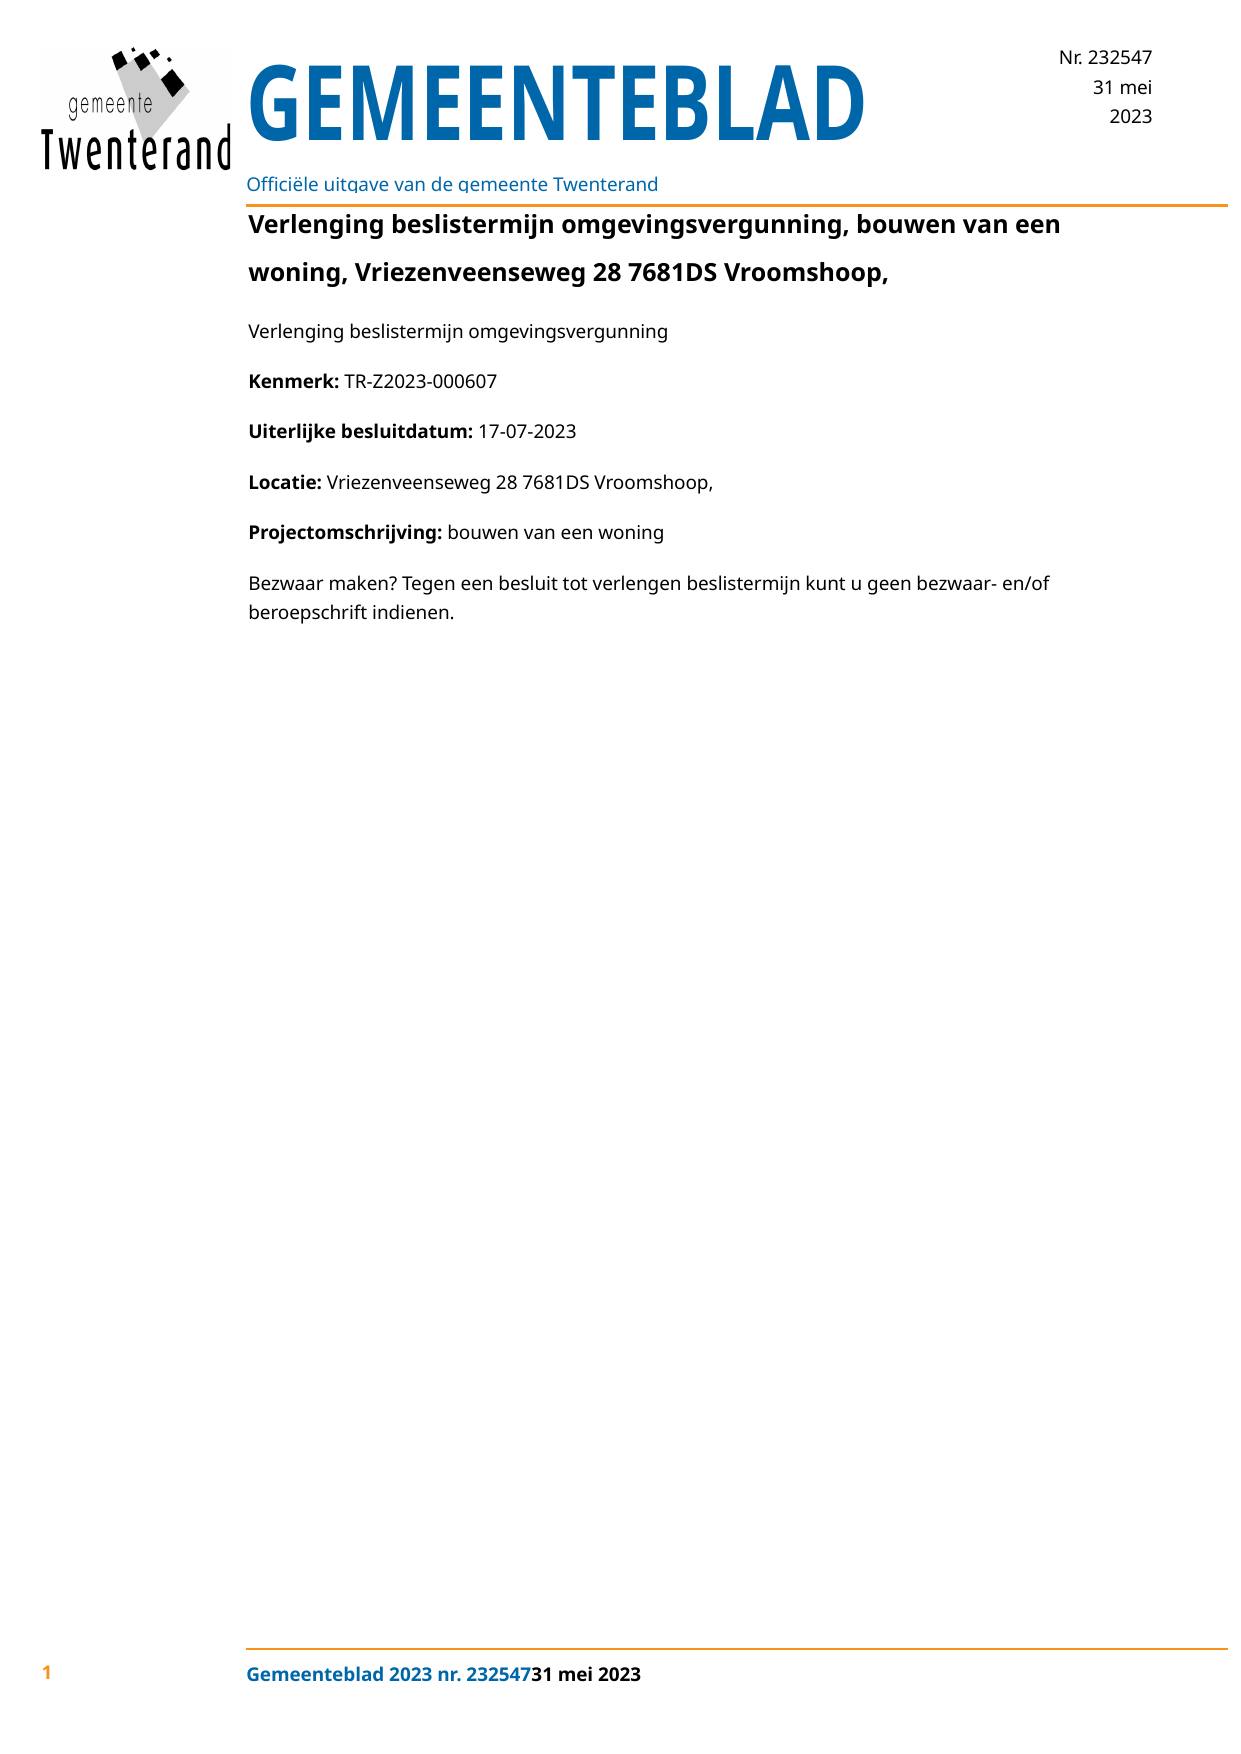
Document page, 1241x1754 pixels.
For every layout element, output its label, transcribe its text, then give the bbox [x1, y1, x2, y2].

text Kenmerk: TR-Z2023-000607 [248, 368, 1152, 394]
text Locatie: Vriezenveenseweg 28 7681DS Vroomshoop, [248, 469, 1152, 495]
picture [41, 47, 231, 172]
text Uiterlijke besluitdatum: 17-07-2023 [248, 419, 1152, 444]
text Projectomschrijving: bouwen van een woning [248, 519, 1152, 545]
text Bezwaar maken? Tegen een besluit tot verlengen beslistermijn kunt u geen bezwaar- en/of beroepschrift indienen. [248, 570, 1152, 625]
text Verlenging beslistermijn omgevingsvergunning [248, 318, 1152, 344]
text Verlenging beslistermijn omgevingsvergunning, bouwen van een woning, Vriezenveenseweg 28 7681DS Vroomshoop, [248, 207, 1152, 288]
